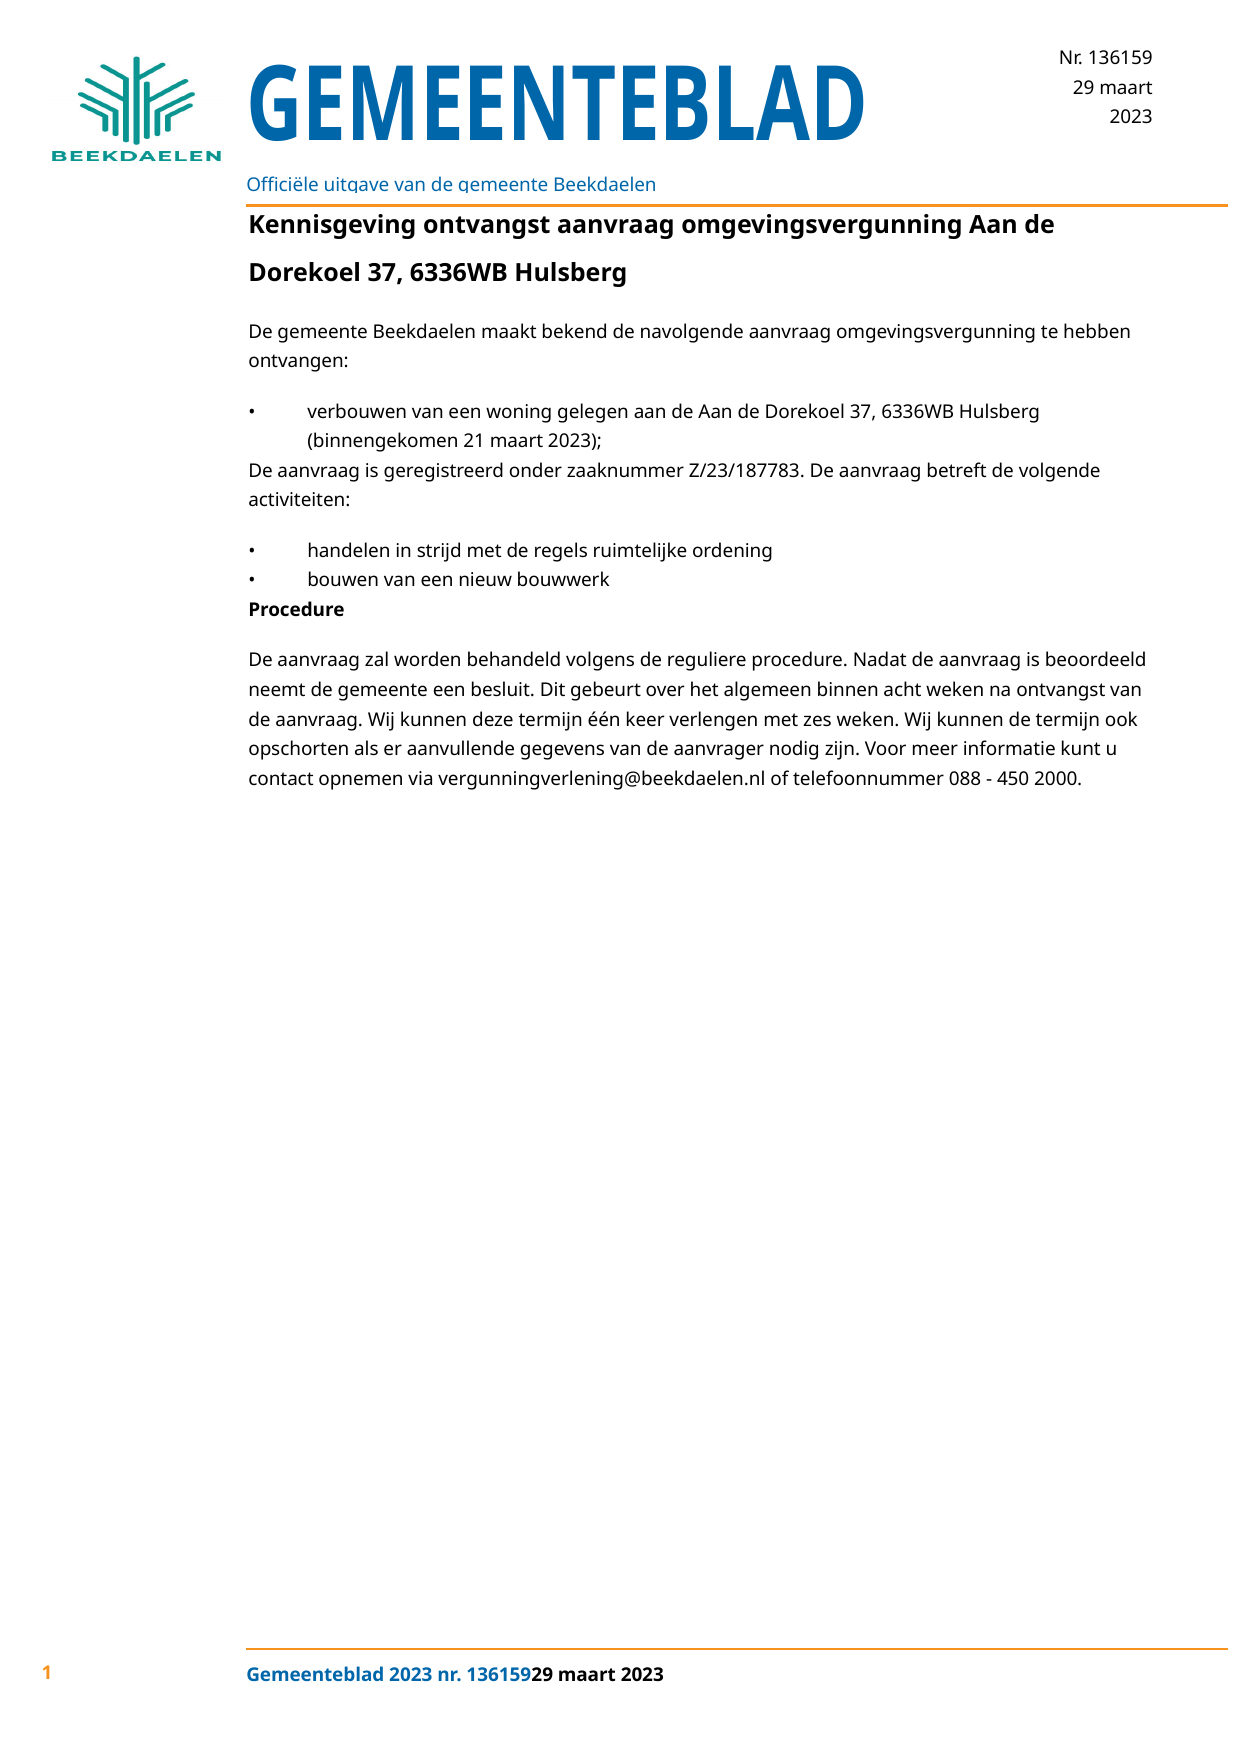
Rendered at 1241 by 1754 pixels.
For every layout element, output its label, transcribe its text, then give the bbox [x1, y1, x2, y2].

text De aanvraag zal worden behandeld volgens de reguliere procedure. Nadat de aanvraag is beoordeeld neemt de gemeente een besluit. Dit gebeurt over het algemeen binnen acht weken na ontvangst van de aanvraag. Wij kunnen deze termijn één keer verlengen met zes weken. Wij kunnen de termijn ook opschorten als er aanvullende gegevens van de aanvrager nodig zijn. Voor meer informatie kunt u contact opnemen via vergunningverlening@beekdaelen.nl of telefoonnummer 088 - 450 2000. [248, 647, 1152, 791]
text Procedure [248, 596, 1152, 622]
text Kennisgeving ontvangst aanvraag omgevingsvergunning Aan de Dorekoel 37, 6336WB Hulsberg [248, 207, 1152, 288]
list bouwen van een nieuw bouwwerk [248, 567, 1152, 592]
list handelen in strijd met de regels ruimtelijke ordening [248, 537, 1152, 563]
text De aanvraag is geregistreerd onder zaaknummer Z/23/187783. De aanvraag betreft de volgende activiteiten: [248, 457, 1152, 512]
list verbouwen van een woning gelegen aan de Aan de Dorekoel 37, 6336WB Hulsberg (binnengekomen 21 maart 2023); [248, 398, 1152, 453]
text De gemeente Beekdaelen maakt bekend de navolgende aanvraag omgevingsvergunning te hebben ontvangen: [248, 318, 1152, 373]
picture [41, 47, 231, 172]
